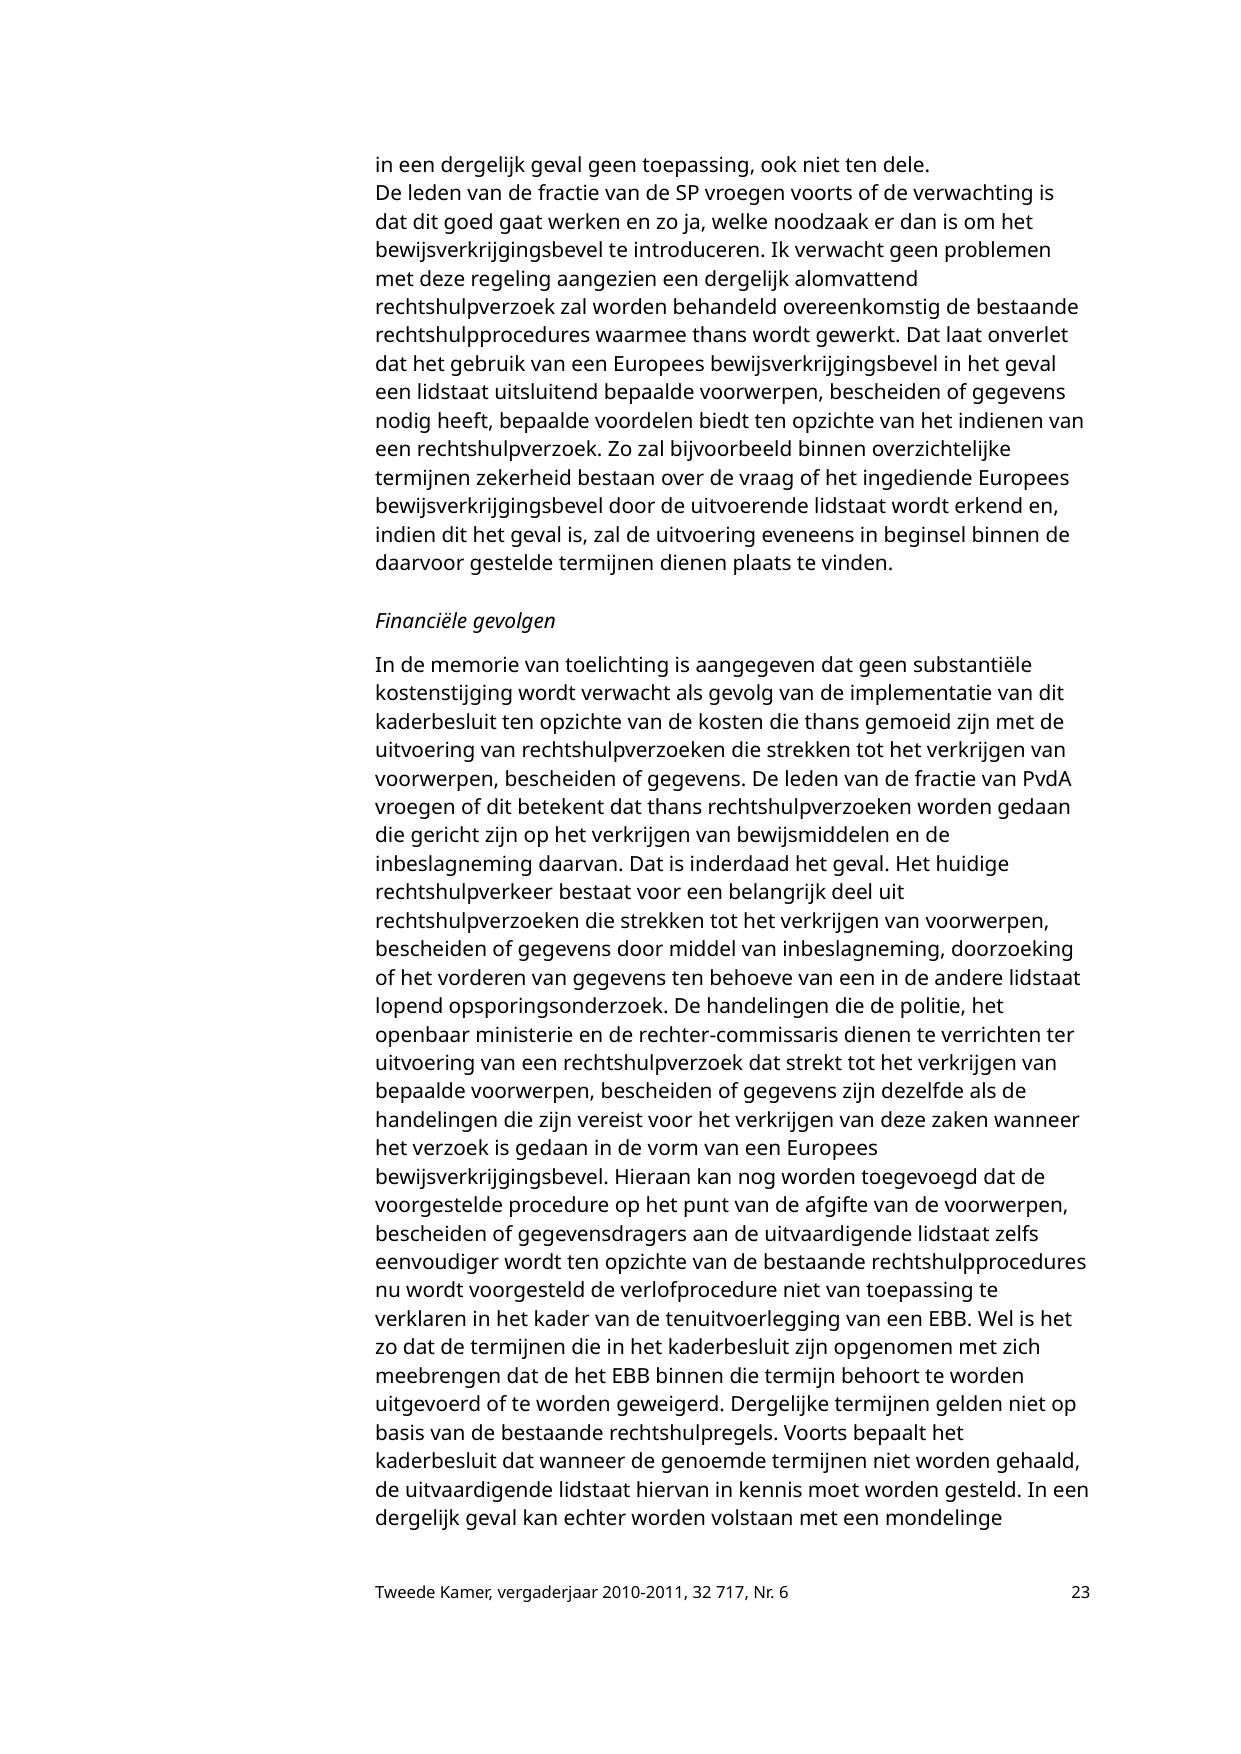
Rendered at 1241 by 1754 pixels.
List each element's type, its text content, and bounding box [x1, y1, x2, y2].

text De leden van de fractie van de SP vroegen voorts of de verwachting is dat dit goed gaat werken en zo ja, welke noodzaak er dan is om het bewijsverkrijgingsbevel te introduceren. Ik verwacht geen problemen met deze regeling aangezien een dergelijk alomvattend rechtshulpverzoek zal worden behandeld overeenkomstig de bestaande rechtshulpprocedures waarmee thans wordt gewerkt. Dat laat onverlet dat het gebruik van een Europees bewijsverkrijgingsbevel in het geval een lidstaat uitsluitend bepaalde voorwerpen, bescheiden of gegevens nodig heeft, bepaalde voordelen biedt ten opzichte van het indienen van een rechtshulpverzoek. Zo zal bijvoorbeeld binnen overzichtelijke termijnen zekerheid bestaan over de vraag of het ingediende Europees bewijsverkrijgingsbevel door de uitvoerende lidstaat wordt erkend en, indien dit het geval is, zal de uitvoering eveneens in beginsel binnen de daarvoor gestelde termijnen dienen plaats te vinden. [375, 178, 1090, 577]
text in een dergelijk geval geen toepassing, ook niet ten dele. [375, 150, 1090, 178]
text Financiële gevolgen [375, 607, 1090, 635]
text In de memorie van toelichting is aangegeven dat geen substantiële kostenstijging wordt verwacht als gevolg van de implementatie van dit kaderbesluit ten opzichte van de kosten die thans gemoeid zijn met de uitvoering van rechtshulpverzoeken die strekken tot het verkrijgen van voorwerpen, bescheiden of gegevens. De leden van de fractie van PvdA vroegen of dit betekent dat thans rechtshulpverzoeken worden gedaan die gericht zijn op het verkrijgen van bewijsmiddelen en de inbeslagneming daarvan. Dat is inderdaad het geval. Het huidige rechtshulpverkeer bestaat voor een belangrijk deel uit rechtshulpverzoeken die strekken tot het verkrijgen van voorwerpen, bescheiden of gegevens door middel van inbeslagneming, doorzoeking of het vorderen van gegevens ten behoeve van een in de andere lidstaat lopend opsporingsonderzoek. De handelingen die de politie, het openbaar ministerie en de rechter-commissaris dienen te verrichten ter uitvoering van een rechtshulpverzoek dat strekt tot het verkrijgen van bepaalde voorwerpen, bescheiden of gegevens zijn dezelfde als de handelingen die zijn vereist voor het verkrijgen van deze zaken wanneer het verzoek is gedaan in de vorm van een Europees bewijsverkrijgingsbevel. Hieraan kan nog worden toegevoegd dat de voorgestelde procedure op het punt van de afgifte van de voorwerpen, bescheiden of gegevensdragers aan de uitvaardigende lidstaat zelfs eenvoudiger wordt ten opzichte van de bestaande rechtshulpprocedures nu wordt voorgesteld de verlofprocedure niet van toepassing te verklaren in het kader van de tenuitvoerlegging van een EBB. Wel is het zo dat de termijnen die in het kaderbesluit zijn opgenomen met zich meebrengen dat de het EBB binnen die termijn behoort te worden uitgevoerd of te worden geweigerd. Dergelijke termijnen gelden niet op basis van de bestaande rechtshulpregels. Voorts bepaalt het kaderbesluit dat wanneer de genoemde termijnen niet worden gehaald, de uitvaardigende lidstaat hiervan in kennis moet worden gesteld. In een dergelijk geval kan echter worden volstaan met een mondelinge [375, 650, 1090, 1532]
